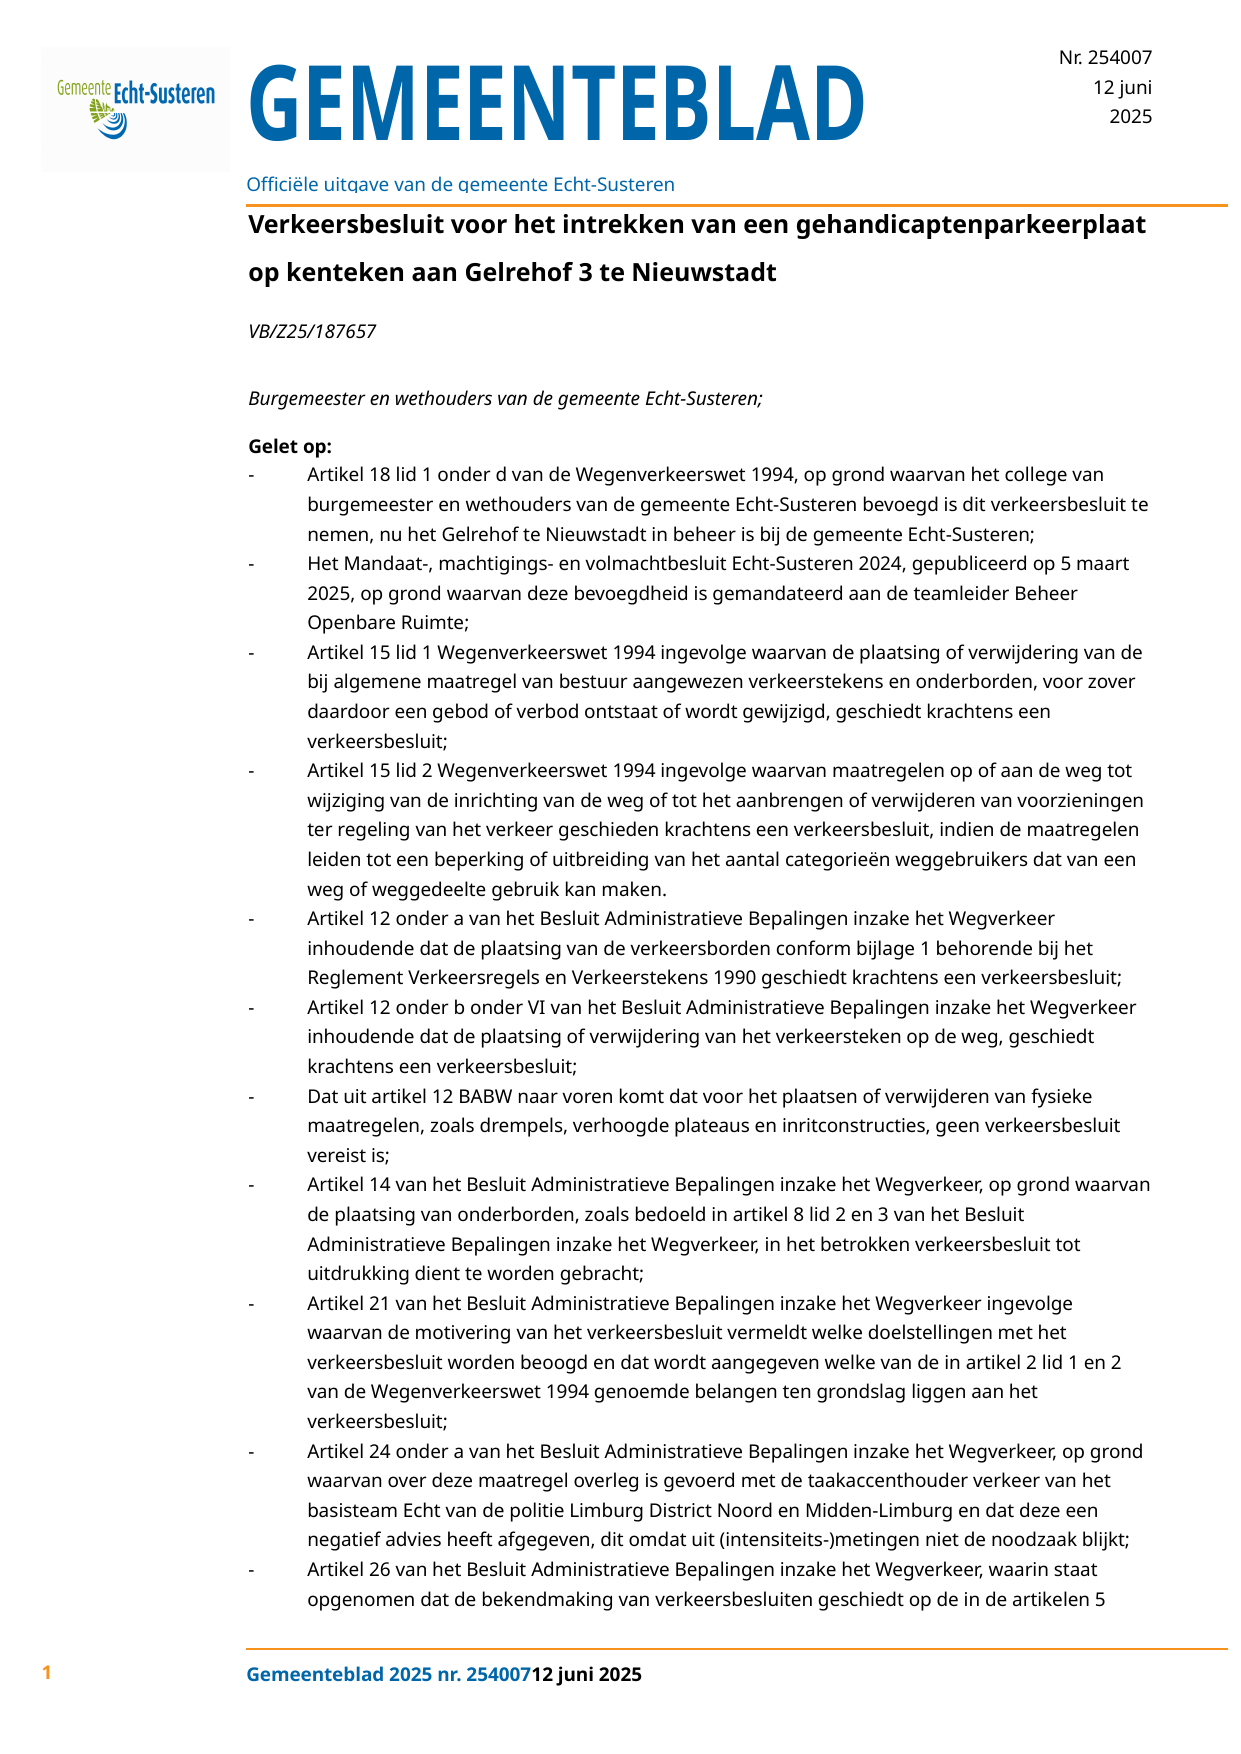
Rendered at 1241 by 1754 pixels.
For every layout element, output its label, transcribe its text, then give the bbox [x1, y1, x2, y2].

text VB/Z25/187657 [248, 318, 1152, 344]
list Artikel 21 van het Besluit Administratieve Bepalingen inzake het Wegverkeer ingevolge waarvan de motivering van het verkeersbesluit vermeldt welke doelstellingen met het verkeersbesluit worden beoogd en dat wordt aangegeven welke van de in artikel 2 lid 1 en 2 van de Wegenverkeerswet 1994 genoemde belangen ten grondslag liggen aan het verkeersbesluit; [248, 1290, 1152, 1434]
list Artikel 15 lid 2 Wegenverkeerswet 1994 ingevolge waarvan maatregelen op of aan de weg tot wijziging van de inrichting van de weg of tot het aanbrengen of verwijderen van voorzieningen ter regeling van het verkeer geschieden krachtens een verkeersbesluit, indien de maatregelen leiden tot een beperking of uitbreiding van het aantal categorieën weggebruikers dat van een weg of weggedeelte gebruik kan maken. [248, 757, 1152, 901]
picture [41, 47, 231, 172]
list Artikel 15 lid 1 Wegenverkeerswet 1994 ingevolge waarvan de plaatsing of verwijdering van de bij algemene maatregel van bestuur aangewezen verkeerstekens en onderborden, voor zover daardoor een gebod of verbod ontstaat of wordt gewijzigd, geschiedt krachtens een verkeersbesluit; [248, 639, 1152, 753]
list Dat uit artikel 12 BABW naar voren komt dat voor het plaatsen of verwijderen van fysieke maatregelen, zoals drempels, verhoogde plateaus en inritconstructies, geen verkeersbesluit vereist is; [248, 1083, 1152, 1168]
text Burgemeester en wethouders van de gemeente Echt-Susteren; [248, 386, 1152, 411]
list Het Mandaat-, machtigings- en volmachtbesluit Echt-Susteren 2024, gepubliceerd op 5 maart 2025, op grond waarvan deze bevoegdheid is gemandateerd aan de teamleider Beheer Openbare Ruimte; [248, 550, 1152, 635]
list Artikel 24 onder a van het Besluit Administratieve Bepalingen inzake het Wegverkeer, op grond waarvan over deze maatregel overleg is gevoerd met de taakaccenthouder verkeer van het basisteam Echt van de politie Limburg District Noord en Midden-Limburg en dat deze een negatief advies heeft afgegeven, dit omdat uit (intensiteits-)metingen niet de noodzaak blijkt; [248, 1438, 1152, 1552]
list Artikel 14 van het Besluit Administratieve Bepalingen inzake het Wegverkeer, op grond waarvan de plaatsing van onderborden, zoals bedoeld in artikel 8 lid 2 en 3 van het Besluit Administratieve Bepalingen inzake het Wegverkeer, in het betrokken verkeersbesluit tot uitdrukking dient te worden gebracht; [248, 1172, 1152, 1286]
list Artikel 18 lid 1 onder d van de Wegenverkeerswet 1994, op grond waarvan het college van burgemeester en wethouders van de gemeente Echt-Susteren bevoegd is dit verkeersbesluit te nemen, nu het Gelrehof te Nieuwstadt in beheer is bij de gemeente Echt-Susteren; [248, 462, 1152, 546]
text Verkeersbesluit voor het intrekken van een gehandicaptenparkeerplaat op kenteken aan Gelrehof 3 te Nieuwstadt [248, 207, 1152, 288]
text Gelet op: [248, 433, 1152, 459]
list Artikel 12 onder a van het Besluit Administratieve Bepalingen inzake het Wegverkeer inhoudende dat de plaatsing van de verkeersborden conform bijlage 1 behorende bij het Reglement Verkeersregels en Verkeerstekens 1990 geschiedt krachtens een verkeersbesluit; [248, 905, 1152, 990]
list Artikel 12 onder b onder VI van het Besluit Administratieve Bepalingen inzake het Wegverkeer inhoudende dat de plaatsing of verwijdering van het verkeersteken op de weg, geschiedt krachtens een verkeersbesluit; [248, 994, 1152, 1079]
list Artikel 26 van het Besluit Administratieve Bepalingen inzake het Wegverkeer, waarin staat opgenomen dat de bekendmaking van verkeersbesluiten geschiedt op de in de artikelen 5 [248, 1556, 1152, 1611]
